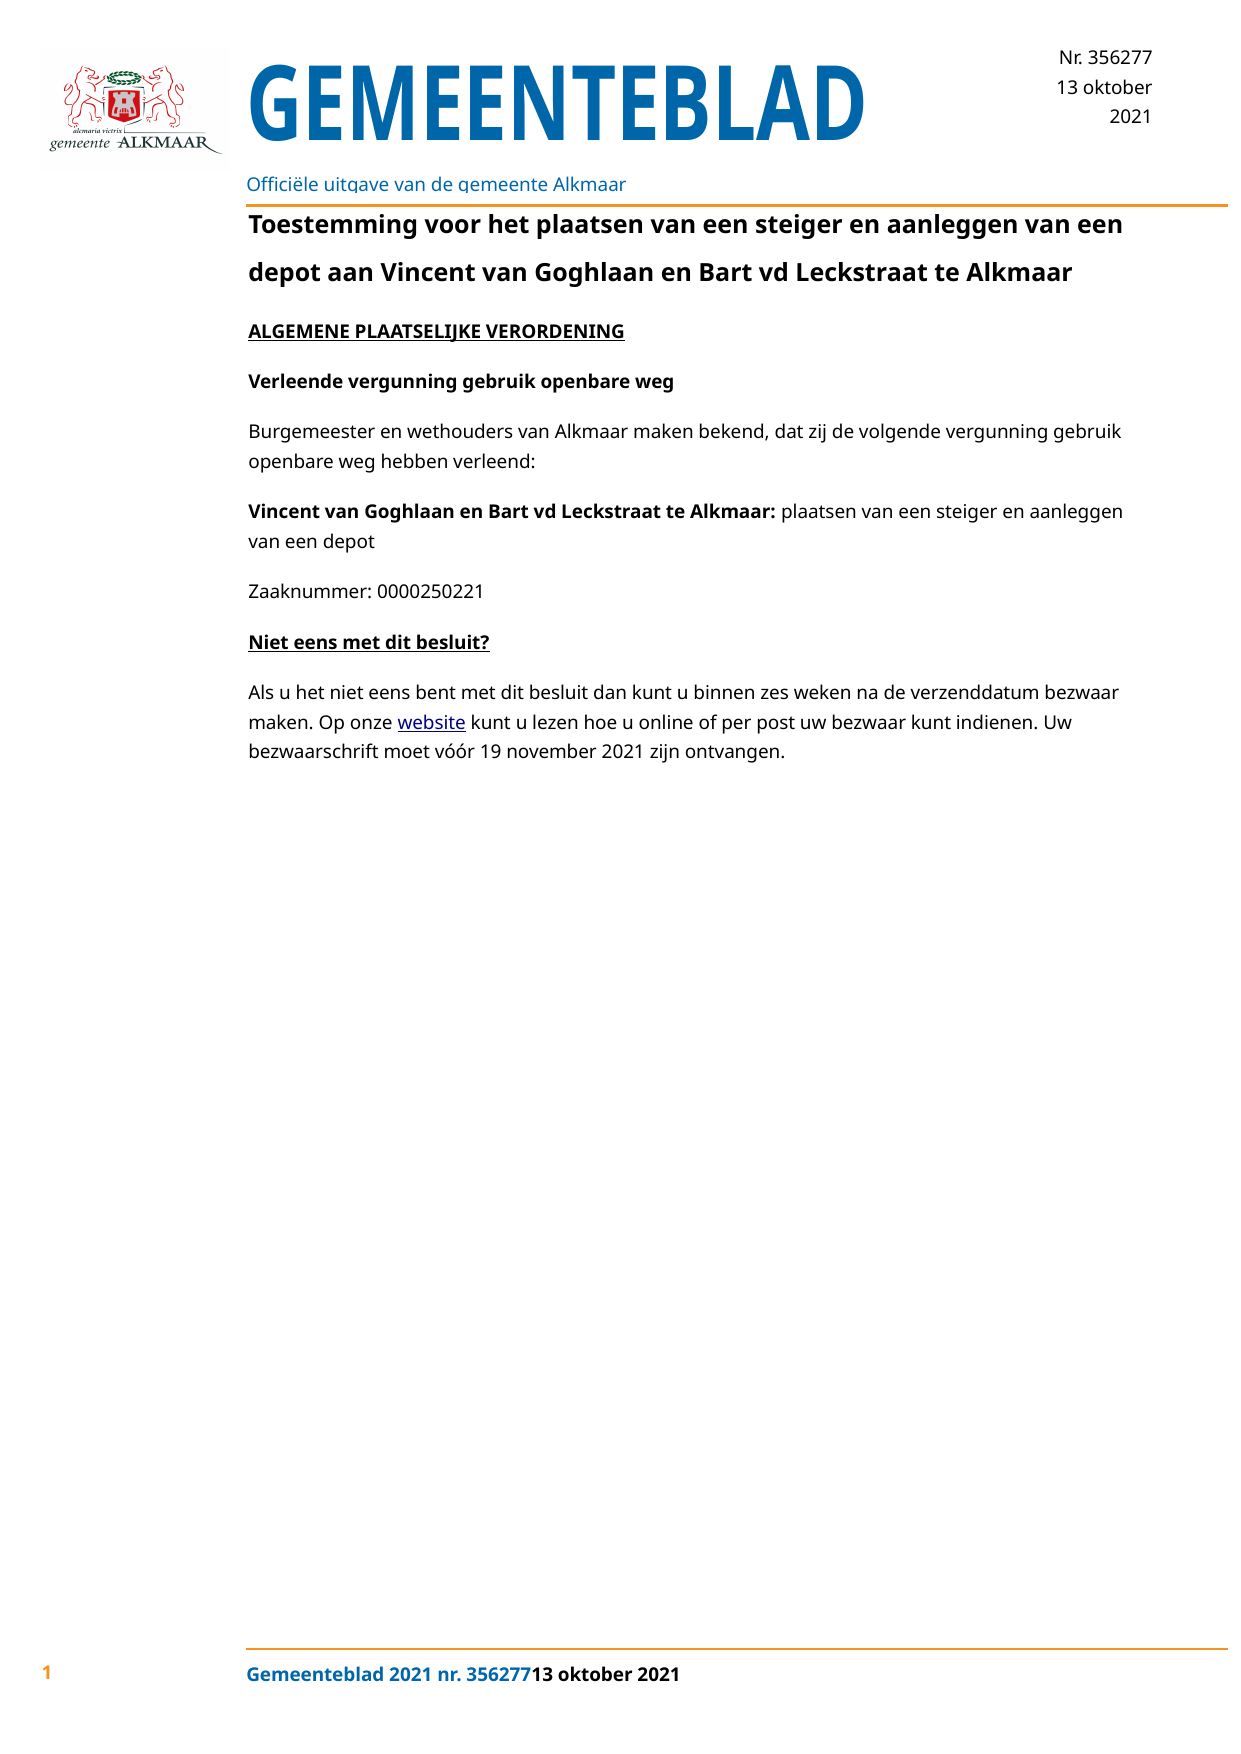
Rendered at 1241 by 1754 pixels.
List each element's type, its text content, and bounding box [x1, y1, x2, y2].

text Niet eens met dit besluit? [248, 629, 1152, 655]
text Vincent van Goghlaan en Bart vd Leckstraat te Alkmaar: plaatsen van een steiger en aanleggen van een depot [248, 499, 1152, 554]
text Burgemeester en wethouders van Alkmaar maken bekend, dat zij de volgende vergunning gebruik openbare weg hebben verleend: [248, 419, 1152, 474]
text Toestemming voor het plaatsen van een steiger en aanleggen van een depot aan Vincent van Goghlaan en Bart vd Leckstraat te Alkmaar [248, 207, 1152, 288]
text Als u het niet eens bent met dit besluit dan kunt u binnen zes weken na de verzenddatum bezwaar maken. Op onze website kunt u lezen hoe u online of per post uw bezwaar kunt indienen. Uw bezwaarschrift moet vóór 19 november 2021 zijn ontvangen. [248, 679, 1152, 764]
text Verleende vergunning gebruik openbare weg [248, 368, 1152, 394]
picture [41, 47, 231, 172]
text Zaaknummer: 0000250221 [248, 579, 1152, 604]
text ALGEMENE PLAATSELIJKE VERORDENING [248, 318, 1152, 344]
